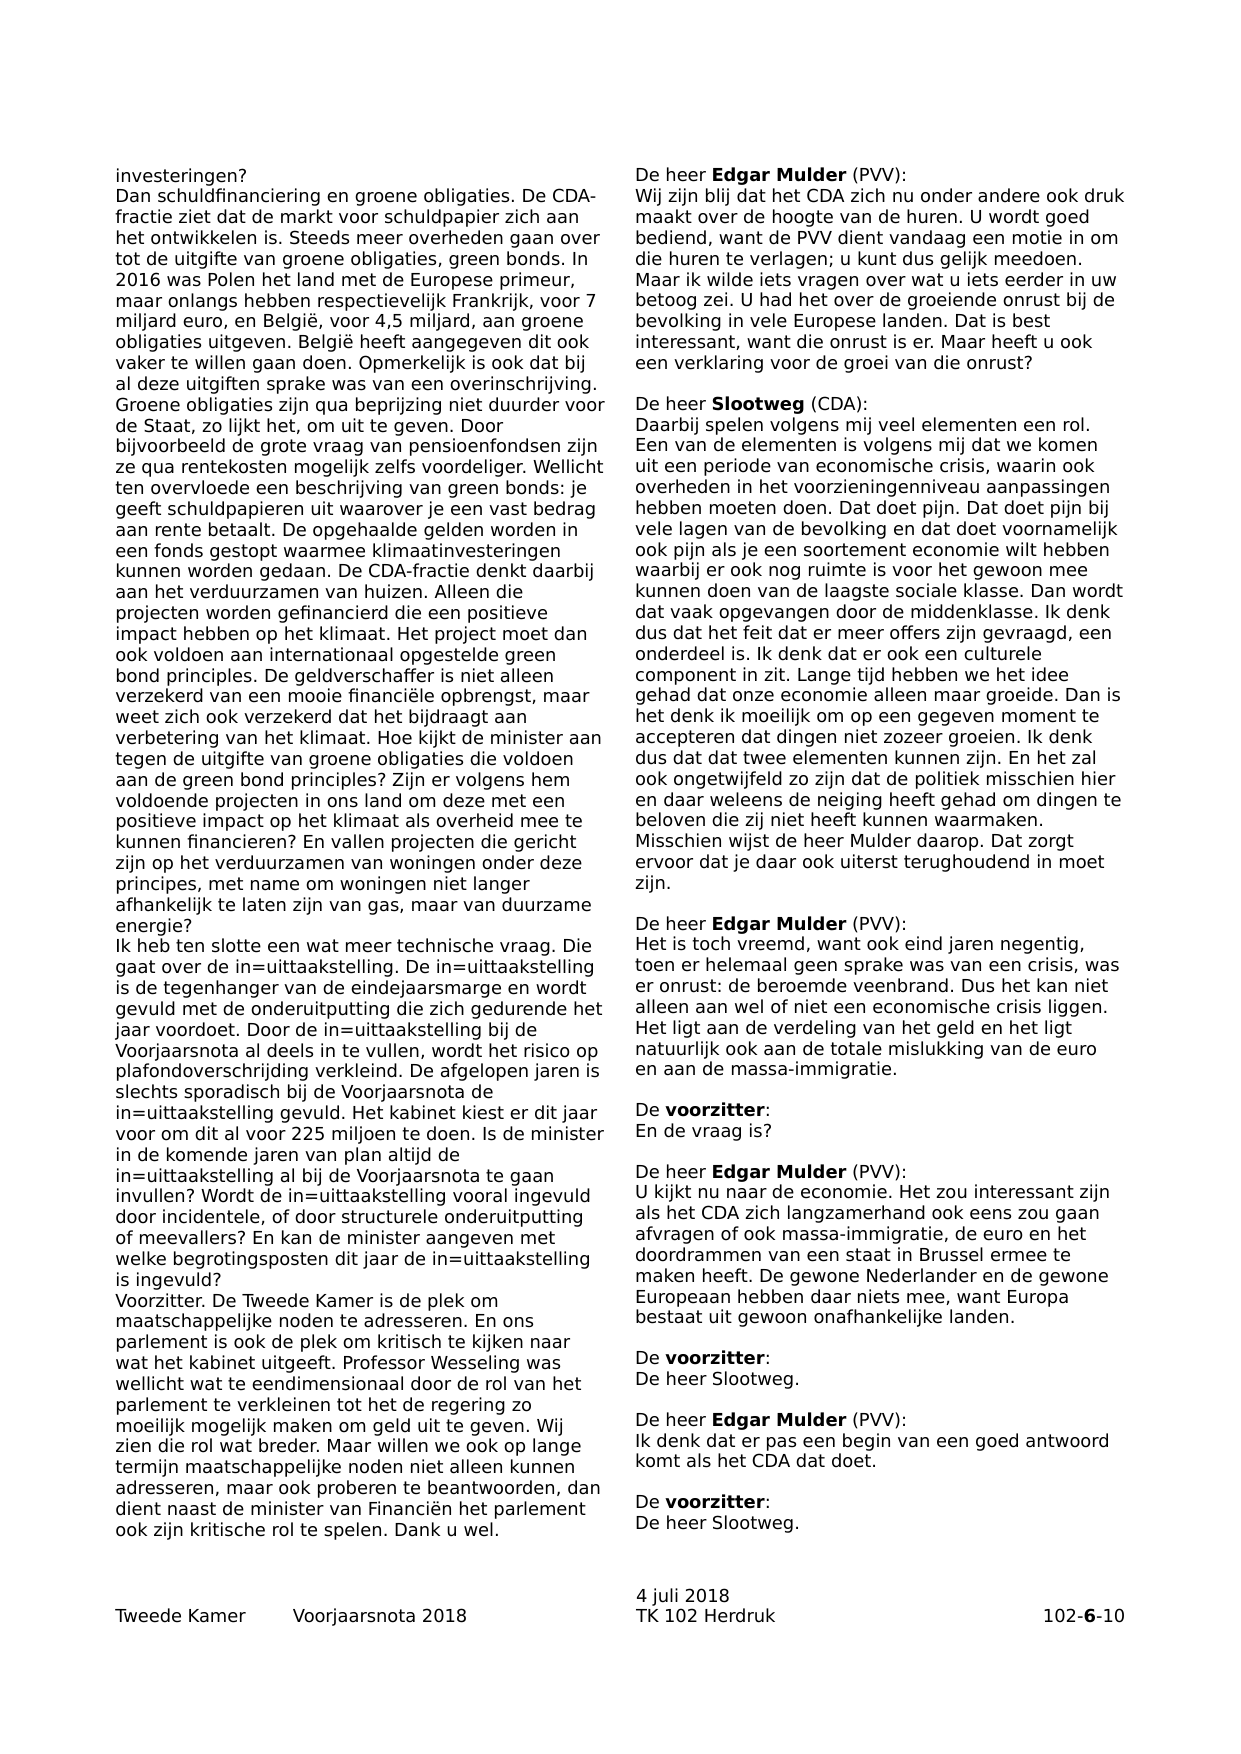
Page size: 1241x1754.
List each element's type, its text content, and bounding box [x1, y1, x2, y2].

text De voorzitter: [635, 1348, 1125, 1369]
text De heer Edgar Mulder (PVV): [635, 1410, 1125, 1430]
text De heer Slootweg (CDA): [635, 393, 1125, 414]
text Daarbij spelen volgens mij veel elementen een rol. Een van de elementen is volgens mij dat we komen uit een periode van economische crisis, waarin ook overheden in het voorzieningenniveau aanpassingen hebben moeten doen. Dat doet pijn. Dat doet pijn bij vele lagen van de bevolking en dat doet voornamelijk ook pijn als je een soortement economie wilt hebben waarbij er ook nog ruimte is voor het gewoon mee kunnen doen van de laagste sociale klasse. Dan wordt dat vaak opgevangen door de middenklasse. Ik denk dus dat het feit dat er meer offers zijn gevraagd, een onderdeel is. Ik denk dat er ook een culturele component in zit. Lange tijd hebben we het idee gehad dat onze economie alleen maar groeide. Dan is het denk ik moeilijk om op een gegeven moment te accepteren dat dingen niet zozeer groeien. Ik denk dus dat dat twee elementen kunnen zijn. En het zal ook ongetwijfeld zo zijn dat de politiek misschien hier en daar weleens de neiging heeft gehad om dingen te beloven die zij niet heeft kunnen waarmaken. Misschien wijst de heer Mulder daarop. Dat zorgt ervoor dat je daar ook uiterst terughoudend in moet zijn. [635, 414, 1125, 893]
text U kijkt nu naar de economie. Het zou interessant zijn als het CDA zich langzamerhand ook eens zou gaan afvragen of ook massa-immigratie, de euro en het doordrammen van een staat in Brussel ermee te maken heeft. De gewone Nederlander en de gewone Europeaan hebben daar niets mee, want Europa bestaat uit gewoon onafhankelijke landen. [635, 1182, 1125, 1328]
text Ik denk dat er pas een begin van een goed antwoord komt als het CDA dat doet. [635, 1430, 1125, 1472]
text De heer Edgar Mulder (PVV): [635, 1162, 1125, 1182]
text De heer Edgar Mulder (PVV): [635, 913, 1125, 934]
text De heer Slootweg. [635, 1369, 1125, 1390]
text De heer Edgar Mulder (PVV): [635, 165, 1125, 186]
text investeringen? [115, 165, 605, 186]
text Ik heb ten slotte een wat meer technische vraag. Die gaat over de in=uittaakstelling. De in=uittaakstelling is de tegenhanger van de eindejaarsmarge en wordt gevuld met de onderuitputting die zich gedurende het jaar voordoet. Door de in=uittaakstelling bij de Voorjaarsnota al deels in te vullen, wordt het risico op plafondoverschrijding verkleind. De afgelopen jaren is slechts sporadisch bij de Voorjaarsnota de in=uittaakstelling gevuld. Het kabinet kiest er dit jaar voor om dit al voor 225 miljoen te doen. Is de minister in de komende jaren van plan altijd de in=uittaakstelling al bij de Voorjaarsnota te gaan invullen? Wordt de in=uittaakstelling vooral ingevuld door incidentele, of door structurele onderuitputting of meevallers? En kan de minister aangeven met welke begrotingsposten dit jaar de in=uittaakstelling is ingevuld? [115, 936, 605, 1290]
text De heer Slootweg. [635, 1513, 1125, 1534]
text Dan schuldfinanciering en groene obligaties. De CDA-fractie ziet dat de markt voor schuldpapier zich aan het ontwikkelen is. Steeds meer overheden gaan over tot de uitgifte van groene obligaties, green bonds. In 2016 was Polen het land met de Europese primeur, maar onlangs hebben respectievelijk Frankrijk, voor 7 miljard euro, en België, voor 4,5 miljard, aan groene obligaties uitgeven. België heeft aangegeven dit ook vaker te willen gaan doen. Opmerkelijk is ook dat bij al deze uitgiften sprake was van een overinschrijving. Groene obligaties zijn qua beprijzing niet duurder voor de Staat, zo lijkt het, om uit te geven. Door bijvoorbeeld de grote vraag van pensioenfondsen zijn ze qua rentekosten mogelijk zelfs voordeliger. Wellicht ten overvloede een beschrijving van green bonds: je geeft schuldpapieren uit waarover je een vast bedrag aan rente betaalt. De opgehaalde gelden worden in een fonds gestopt waarmee klimaatinvesteringen kunnen worden gedaan. De CDA-fractie denkt daarbij aan het verduurzamen van huizen. Alleen die projecten worden gefinancierd die een positieve impact hebben op het klimaat. Het project moet dan ook voldoen aan internationaal opgestelde green bond principles. De geldverschaffer is niet alleen verzekerd van een mooie financiële opbrengst, maar weet zich ook verzekerd dat het bijdraagt aan verbetering van het klimaat. Hoe kijkt de minister aan tegen de uitgifte van groene obligaties die voldoen aan de green bond principles? Zijn er volgens hem voldoende projecten in ons land om deze met een positieve impact op het klimaat als overheid mee te kunnen financieren? En vallen projecten die gericht zijn op het verduurzamen van woningen onder deze principes, met name om woningen niet langer afhankelijk te laten zijn van gas, maar van duurzame energie? [115, 186, 605, 936]
text Voorzitter. De Tweede Kamer is de plek om maatschappelijke noden te adresseren. En ons parlement is ook de plek om kritisch te kijken naar wat het kabinet uitgeeft. Professor Wesseling was wellicht wat te eendimensionaal door de rol van het parlement te verkleinen tot het de regering zo moeilijk mogelijk maken om geld uit te geven. Wij zien die rol wat breder. Maar willen we ook op lange termijn maatschappelijke noden niet alleen kunnen adresseren, maar ook proberen te beantwoorden, dan dient naast de minister van Financiën het parlement ook zijn kritische rol te spelen. Dank u wel. [115, 1290, 605, 1540]
text Wij zijn blij dat het CDA zich nu onder andere ook druk maakt over de hoogte van de huren. U wordt goed bediend, want de PVV dient vandaag een motie in om die huren te verlagen; u kunt dus gelijk meedoen. Maar ik wilde iets vragen over wat u iets eerder in uw betoog zei. U had het over de groeiende onrust bij de bevolking in vele Europese landen. Dat is best interessant, want die onrust is er. Maar heeft u ook een verklaring voor de groei van die onrust? [635, 186, 1125, 373]
text De voorzitter: [635, 1100, 1125, 1121]
text En de vraag is? [635, 1121, 1125, 1142]
text Het is toch vreemd, want ook eind jaren negentig, toen er helemaal geen sprake was van een crisis, was er onrust: de beroemde veenbrand. Dus het kan niet alleen aan wel of niet een economische crisis liggen. Het ligt aan de verdeling van het geld en het ligt natuurlijk ook aan de totale mislukking van de euro en aan de massa-immigratie. [635, 934, 1125, 1080]
text De voorzitter: [635, 1492, 1125, 1513]
